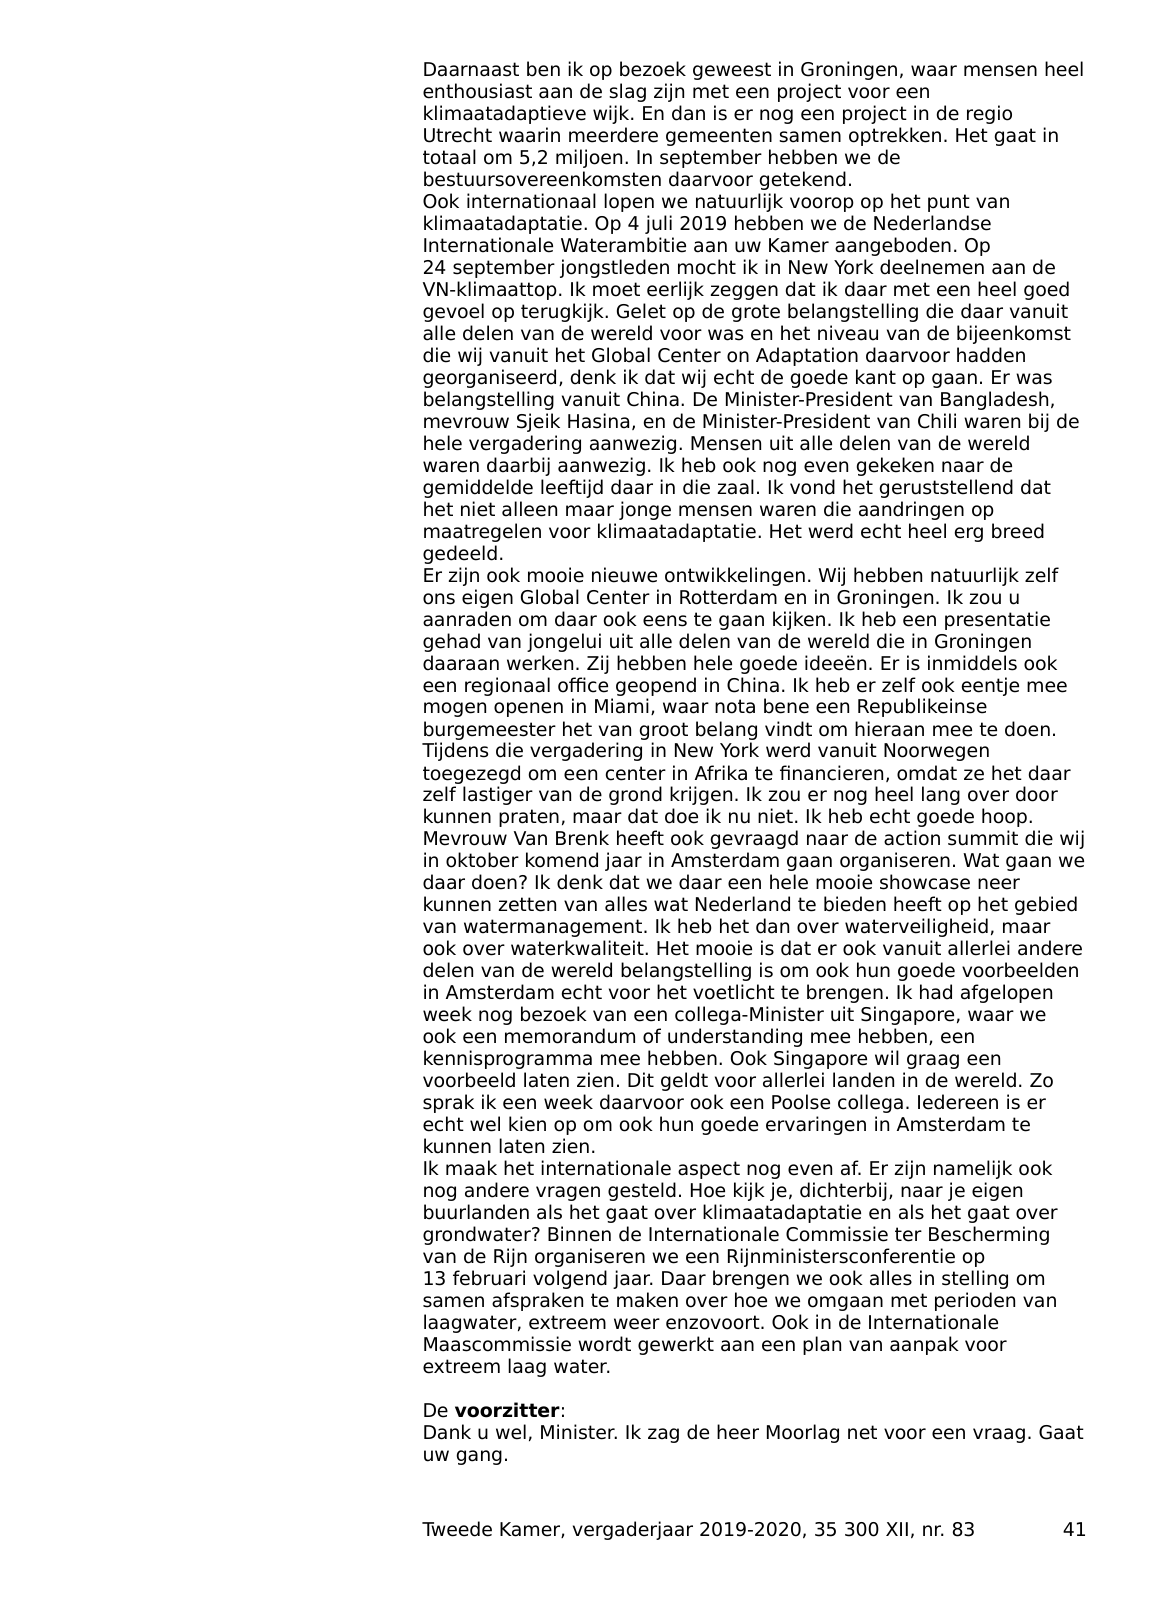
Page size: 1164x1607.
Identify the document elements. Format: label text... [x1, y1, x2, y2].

text Er zijn ook mooie nieuwe ontwikkelingen. Wij hebben natuurlijk zelf ons eigen Global Center in Rotterdam en in Groningen. Ik zou u aanraden om daar ook eens te gaan kijken. Ik heb een presentatie gehad van jongelui uit alle delen van de wereld die in Groningen daaraan werken. Zij hebben hele goede ideeën. Er is inmiddels ook een regionaal office geopend in China. Ik heb er zelf ook eentje mee mogen openen in Miami, waar nota bene een Republikeinse burgemeester het van groot belang vindt om hieraan mee te doen. Tijdens die vergadering in New York werd vanuit Noorwegen toegezegd om een center in Afrika te financieren, omdat ze het daar zelf lastiger van de grond krijgen. Ik zou er nog heel lang over door kunnen praten, maar dat doe ik nu niet. Ik heb echt goede hoop. [422, 564, 1087, 828]
text De voorzitter: [422, 1400, 1087, 1422]
text Daarnaast ben ik op bezoek geweest in Groningen, waar mensen heel enthousiast aan de slag zijn met een project voor een klimaatadaptieve wijk. En dan is er nog een project in de regio Utrecht waarin meerdere gemeenten samen optrekken. Het gaat in totaal om 5,2 miljoen. In september hebben we de bestuursovereenkomsten daarvoor getekend. [422, 59, 1087, 191]
text Ik maak het internationale aspect nog even af. Er zijn namelijk ook nog andere vragen gesteld. Hoe kijk je, dichterbij, naar je eigen buurlanden als het gaat over klimaatadaptatie en als het gaat over grondwater? Binnen de Internationale Commissie ter Bescherming van de Rijn organiseren we een Rijnministersconferentie op 13 februari volgend jaar. Daar brengen we ook alles in stelling om samen afspraken te maken over hoe we omgaan met perioden van laagwater, extreem weer enzovoort. Ook in de Internationale Maascommissie wordt gewerkt aan een plan van aanpak voor extreem laag water. [422, 1158, 1087, 1378]
text Ook internationaal lopen we natuurlijk voorop op het punt van klimaatadaptatie. Op 4 juli 2019 hebben we de Nederlandse Internationale Waterambitie aan uw Kamer aangeboden. Op 24 september jongstleden mocht ik in New York deelnemen aan de VN-klimaattop. Ik moet eerlijk zeggen dat ik daar met een heel goed gevoel op terugkijk. Gelet op de grote belangstelling die daar vanuit alle delen van de wereld voor was en het niveau van de bijeenkomst die wij vanuit het Global Center on Adaptation daarvoor hadden georganiseerd, denk ik dat wij echt de goede kant op gaan. Er was belangstelling vanuit China. De Minister-President van Bangladesh, mevrouw Sjeik Hasina, en de Minister-President van Chili waren bij de hele vergadering aanwezig. Mensen uit alle delen van de wereld waren daarbij aanwezig. Ik heb ook nog even gekeken naar de gemiddelde leeftijd daar in die zaal. Ik vond het geruststellend dat het niet alleen maar jonge mensen waren die aandringen op maatregelen voor klimaatadaptatie. Het werd echt heel erg breed gedeeld. [422, 191, 1087, 564]
text Mevrouw Van Brenk heeft ook gevraagd naar de action summit die wij in oktober komend jaar in Amsterdam gaan organiseren. Wat gaan we daar doen? Ik denk dat we daar een hele mooie showcase neer kunnen zetten van alles wat Nederland te bieden heeft op het gebied van watermanagement. Ik heb het dan over waterveiligheid, maar ook over waterkwaliteit. Het mooie is dat er ook vanuit allerlei andere delen van de wereld belangstelling is om ook hun goede voorbeelden in Amsterdam echt voor het voetlicht te brengen. Ik had afgelopen week nog bezoek van een collega-Minister uit Singapore, waar we ook een memorandum of understanding mee hebben, een kennisprogramma mee hebben. Ook Singapore wil graag een voorbeeld laten zien. Dit geldt voor allerlei landen in de wereld. Zo sprak ik een week daarvoor ook een Poolse collega. Iedereen is er echt wel kien op om ook hun goede ervaringen in Amsterdam te kunnen laten zien. [422, 828, 1087, 1158]
text Dank u wel, Minister. Ik zag de heer Moorlag net voor een vraag. Gaat uw gang. [422, 1422, 1087, 1466]
